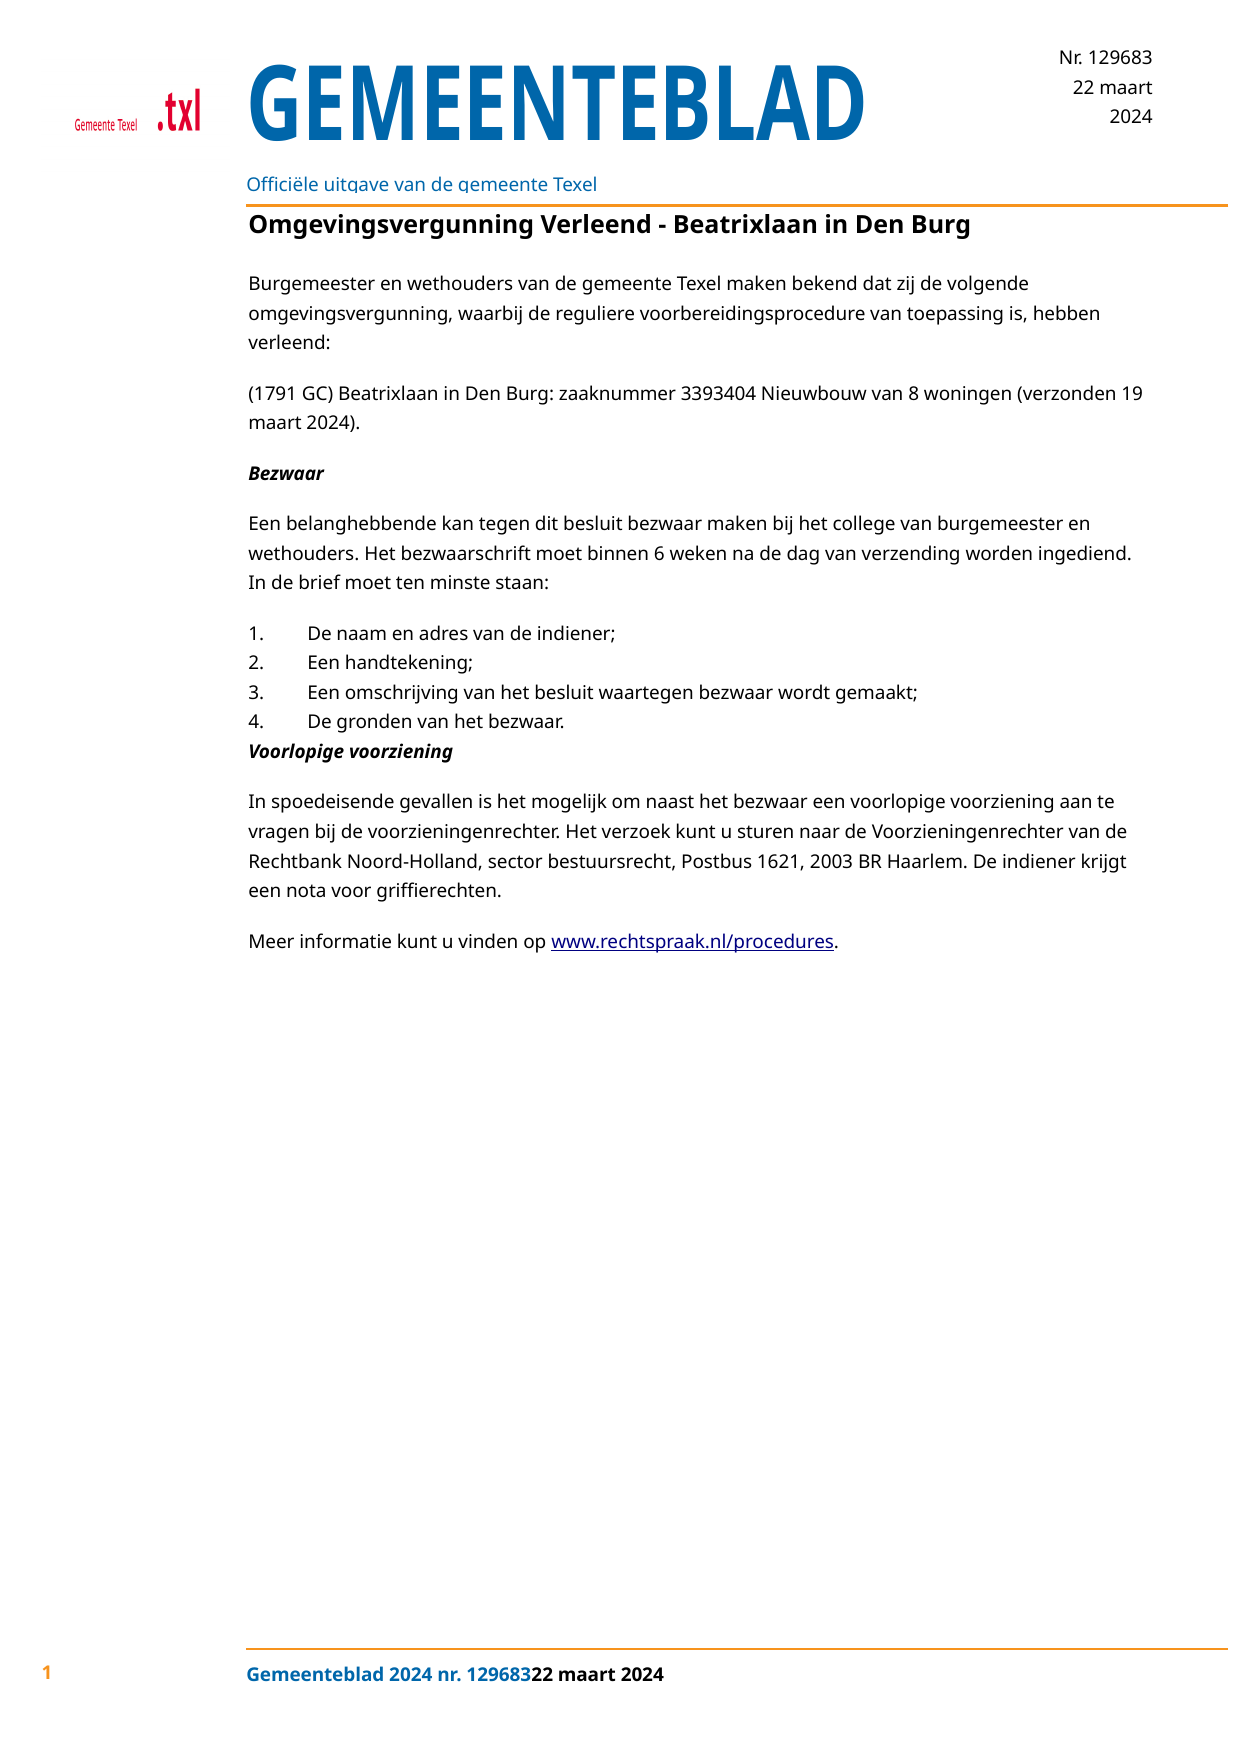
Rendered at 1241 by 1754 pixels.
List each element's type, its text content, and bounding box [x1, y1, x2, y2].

text (1791 GC) Beatrixlaan in Den Burg: zaaknummer 3393404 Nieuwbouw van 8 woningen (verzonden 19 maart 2024). [248, 380, 1152, 435]
text Burgemeester en wethouders van de gemeente Texel maken bekend dat zij de volgende omgevingsvergunning, waarbij de reguliere voorbereidingsprocedure van toepassing is, hebben verleend: [248, 270, 1152, 355]
list Een handtekening; [248, 649, 1152, 675]
list De gronden van het bezwaar. [248, 709, 1152, 734]
picture [41, 47, 231, 172]
text In spoedeisende gevallen is het mogelijk om naast het bezwaar een voorlopige voorziening aan te vragen bij de voorzieningenrechter. Het verzoek kunt u sturen naar de Voorzieningenrechter van de Rechtbank Noord-Holland, sector bestuursrecht, Postbus 1621, 2003 BR Haarlem. De indiener krijgt een nota voor griffierechten. [248, 789, 1152, 903]
text Meer informatie kunt u vinden op www.rechtspraak.nl/procedures. [248, 928, 1152, 953]
text Voorlopige voorziening [248, 738, 1152, 764]
text Bezwaar [248, 460, 1152, 486]
text Een belanghebbende kan tegen dit besluit bezwaar maken bij het college van burgemeester en wethouders. Het bezwaarschrift moet binnen 6 weken na de dag van verzending worden ingediend. In de brief moet ten minste staan: [248, 510, 1152, 595]
list Een omschrijving van het besluit waartegen bezwaar wordt gemaakt; [248, 679, 1152, 705]
text Omgevingsvergunning Verleend - Beatrixlaan in Den Burg [248, 207, 1152, 241]
list De naam en adres van de indiener; [248, 620, 1152, 646]
